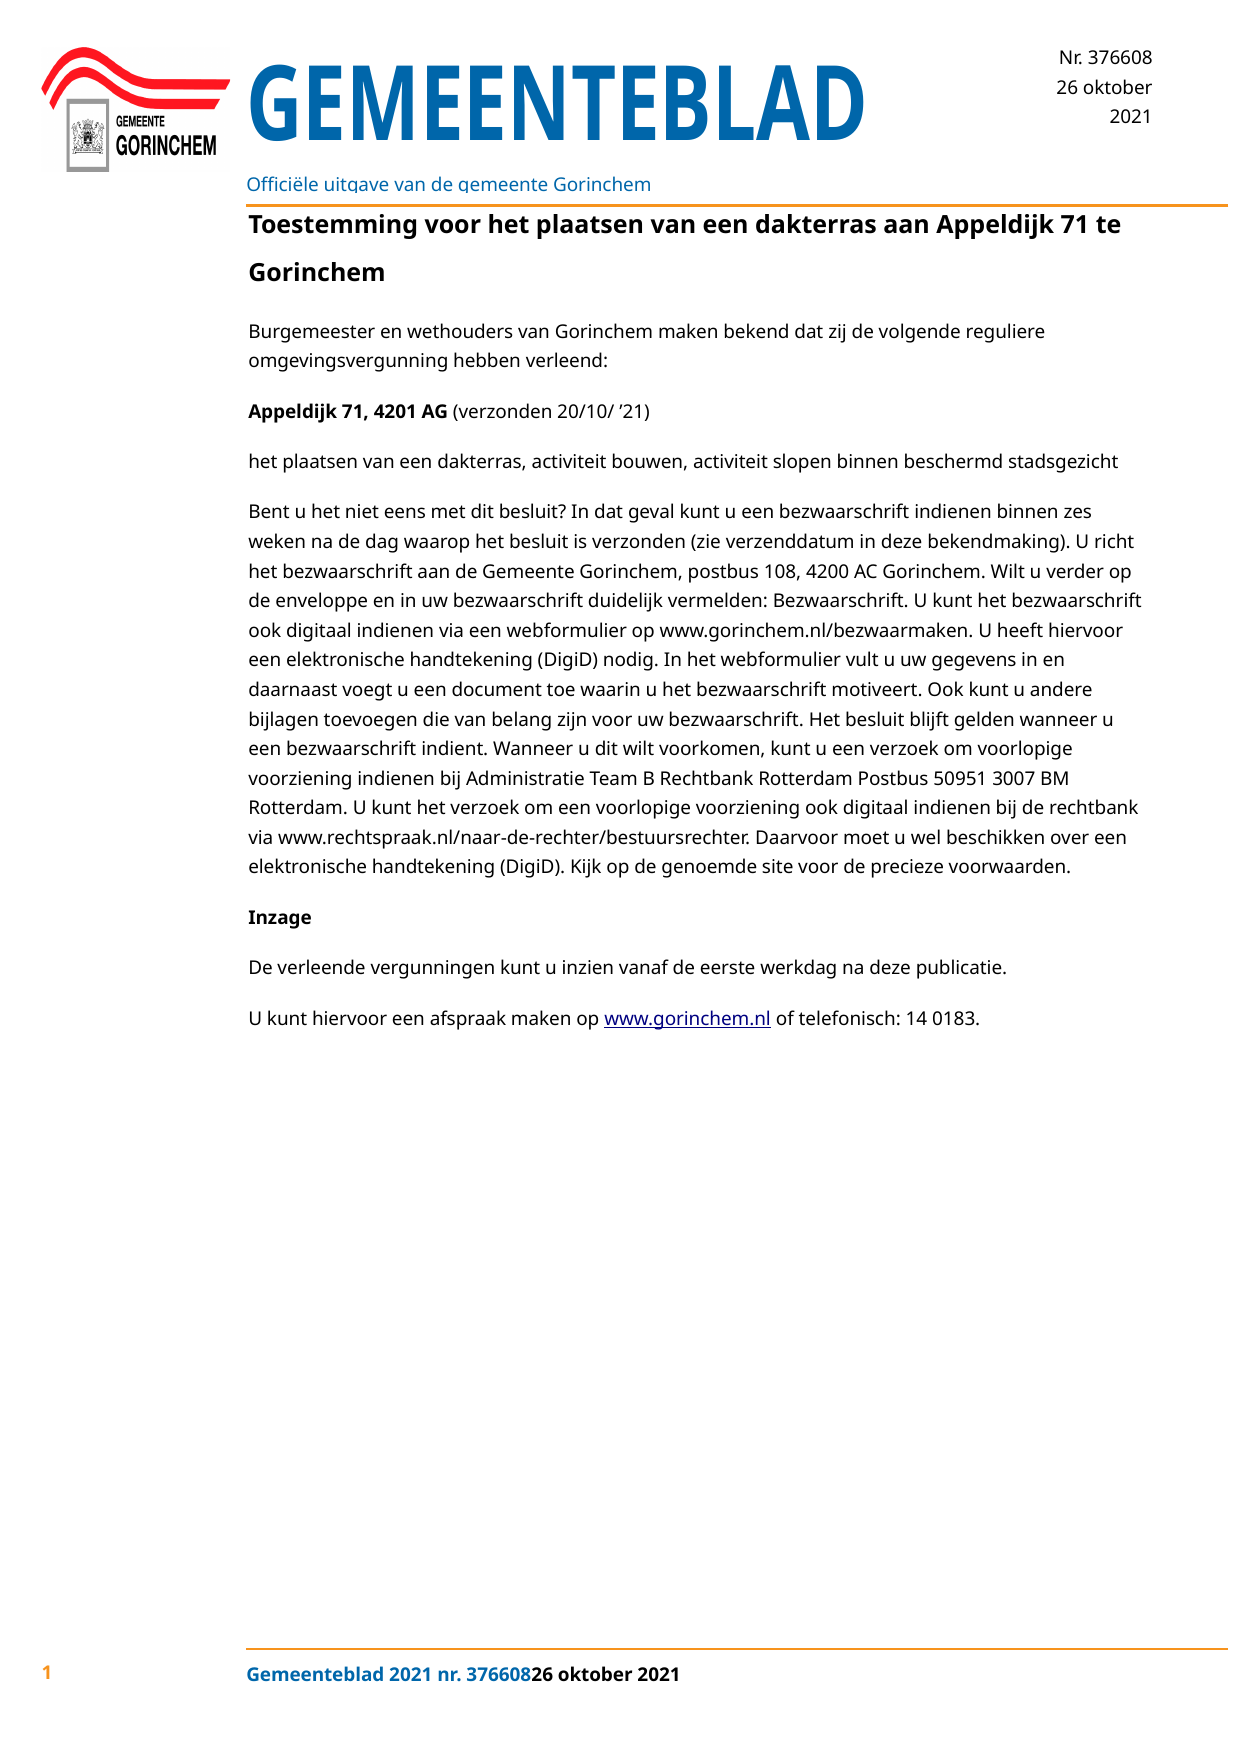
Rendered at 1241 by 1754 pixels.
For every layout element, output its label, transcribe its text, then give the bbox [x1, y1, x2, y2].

text Inzage [248, 904, 1152, 930]
text Appeldijk 71, 4201 AG (verzonden 20/10/ ’21) [248, 398, 1152, 424]
text U kunt hiervoor een afspraak maken op www.gorinchem.nl of telefonisch: 14 0183. [248, 1005, 1152, 1031]
text Bent u het niet eens met dit besluit? In dat geval kunt u een bezwaarschrift indienen binnen zes weken na de dag waarop het besluit is verzonden (zie verzenddatum in deze bekendmaking). U richt het bezwaarschrift aan de Gemeente Gorinchem, postbus 108, 4200 AC Gorinchem. Wilt u verder op de enveloppe en in uw bezwaarschrift duidelijk vermelden: Bezwaarschrift. U kunt het bezwaarschrift ook digitaal indienen via een webformulier op www.gorinchem.nl/bezwaarmaken. U heeft hiervoor een elektronische handtekening (DigiD) nodig. In het webformulier vult u uw gegevens in en daarnaast voegt u een document toe waarin u het bezwaarschrift motiveert. Ook kunt u andere bijlagen toevoegen die van belang zijn voor uw bezwaarschrift. Het besluit blijft gelden wanneer u een bezwaarschrift indient. Wanneer u dit wilt voorkomen, kunt u een verzoek om voorlopige voorziening indienen bij Administratie Team B Rechtbank Rotterdam Postbus 50951 3007 BM Rotterdam. U kunt het verzoek om een voorlopige voorziening ook digitaal indienen bij de rechtbank via www.rechtspraak.nl/naar-de-rechter/bestuursrechter. Daarvoor moet u wel beschikken over een elektronische handtekening (DigiD). Kijk op de genoemde site voor de precieze voorwaarden. [248, 499, 1152, 879]
text Toestemming voor het plaatsen van een dakterras aan Appeldijk 71 te Gorinchem [248, 207, 1152, 288]
picture [41, 47, 231, 172]
text De verleende vergunningen kunt u inzien vanaf de eerste werkdag na deze publicatie. [248, 954, 1152, 980]
text het plaatsen van een dakterras, activiteit bouwen, activiteit slopen binnen beschermd stadsgezicht [248, 448, 1152, 474]
text Burgemeester en wethouders van Gorinchem maken bekend dat zij de volgende reguliere omgevingsvergunning hebben verleend: [248, 318, 1152, 373]
